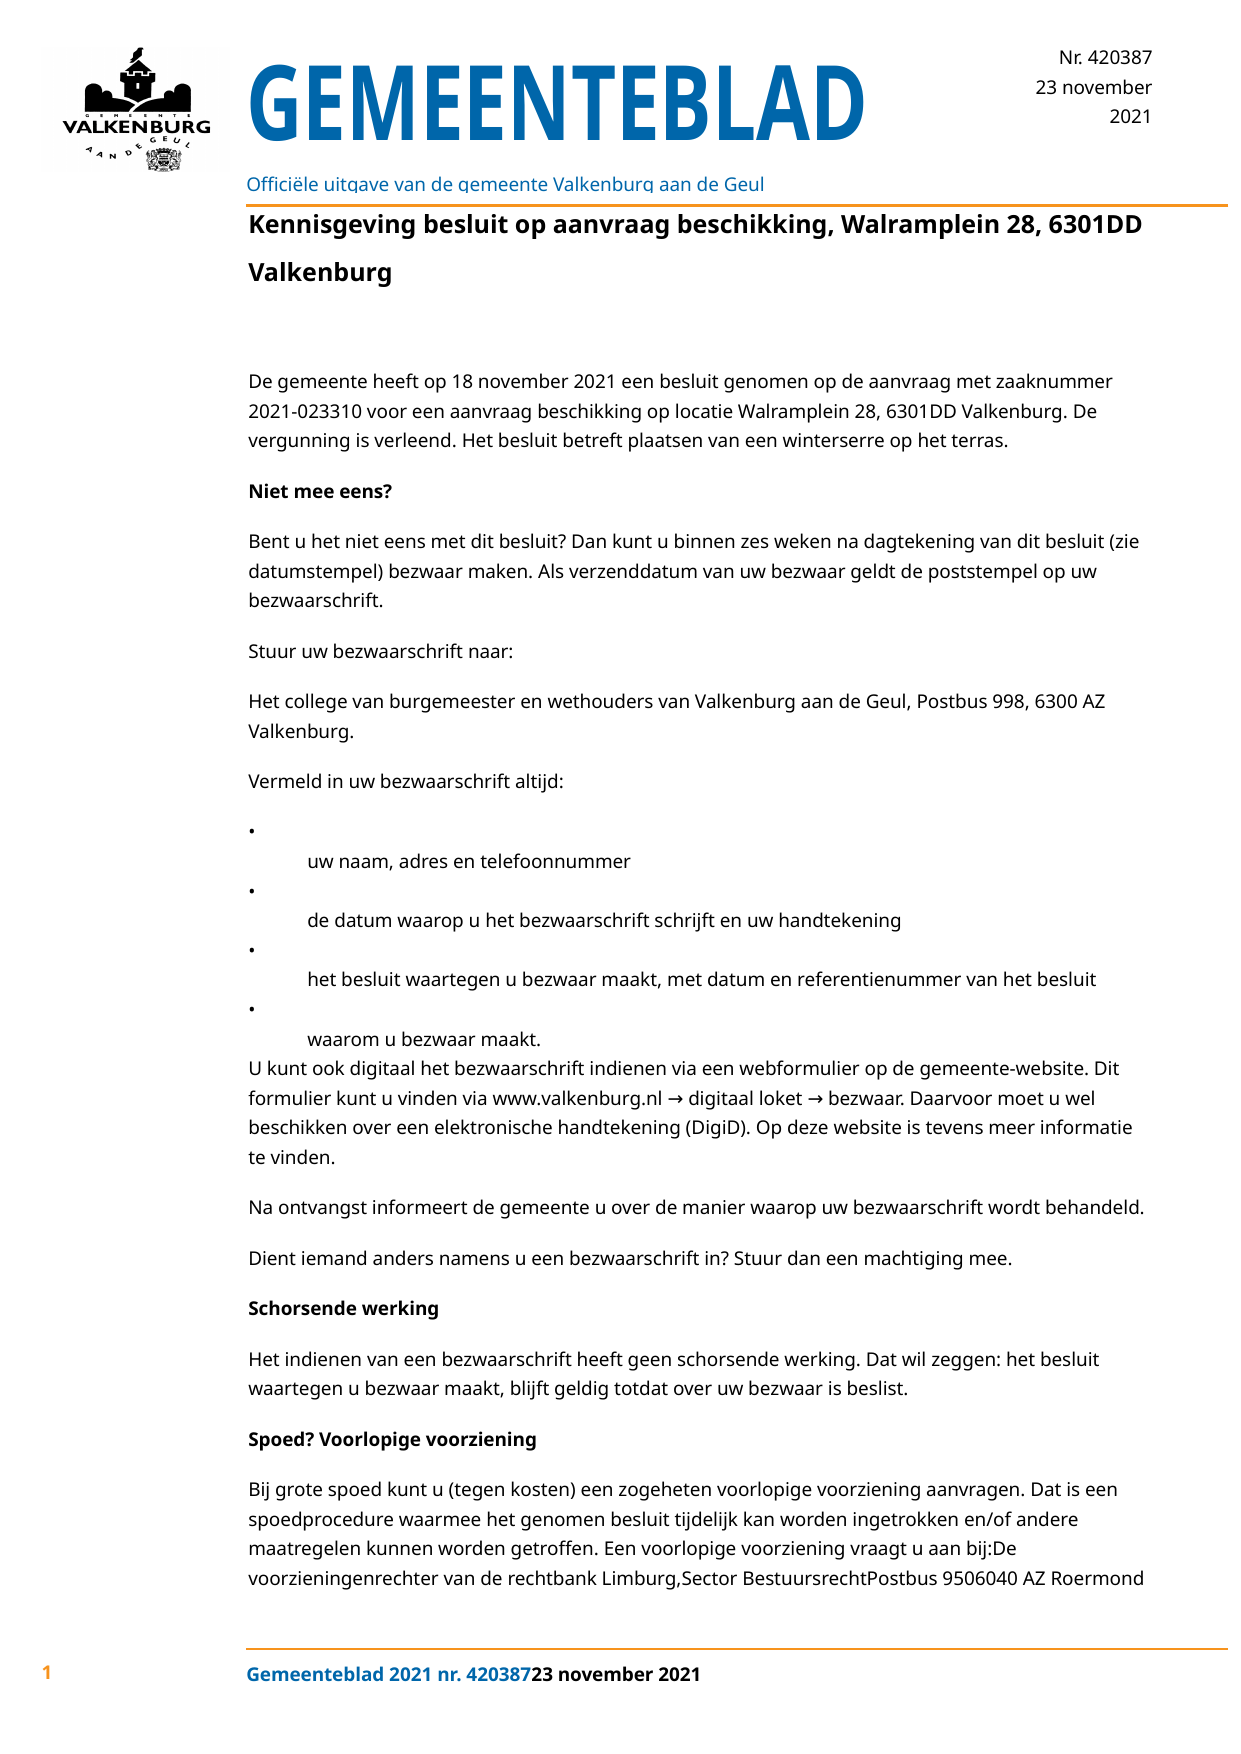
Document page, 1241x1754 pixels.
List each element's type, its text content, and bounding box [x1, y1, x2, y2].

text Bent u het niet eens met dit besluit? Dan kunt u binnen zes weken na dagtekening van dit besluit (zie datumstempel) bezwaar maken. Als verzenddatum van uw bezwaar geldt de poststempel op uw bezwaarschrift. [248, 528, 1152, 613]
text Het indienen van een bezwaarschrift heeft geen schorsende werking. Dat wil zeggen: het besluit waartegen u bezwaar maakt, blijft geldig totdat over uw bezwaar is beslist. [248, 1346, 1152, 1401]
text Spoed? Voorlopige voorziening [248, 1426, 1152, 1452]
text Schorsende werking [248, 1295, 1152, 1321]
list het besluit waartegen u bezwaar maakt, met datum en referentienummer van het besluit [248, 967, 1152, 992]
text Stuur uw bezwaarschrift naar: [248, 638, 1152, 664]
text Vermeld in uw bezwaarschrift altijd: [248, 768, 1152, 794]
picture [41, 47, 231, 172]
text U kunt ook digitaal het bezwaarschrift indienen via een webformulier op de gemeente-website. Dit formulier kunt u vinden via www.valkenburg.nl → digitaal loket → bezwaar. Daarvoor moet u wel beschikken over een elektronische handtekening (DigiD). Op deze website is tevens meer informatie te vinden. [248, 1055, 1152, 1170]
text Kennisgeving besluit op aanvraag beschikking, Walramplein 28, 6301DD Valkenburg [248, 207, 1152, 288]
text Niet mee eens? [248, 478, 1152, 504]
list uw naam, adres en telefoonnummer [248, 848, 1152, 874]
list waarom u bezwaar maakt. [248, 1026, 1152, 1052]
text Na ontvangst informeert de gemeente u over de manier waarop uw bezwaarschrift wordt behandeld. [248, 1194, 1152, 1220]
text Het college van burgemeester en wethouders van Valkenburg aan de Geul, Postbus 998, 6300 AZ Valkenburg. [248, 688, 1152, 744]
text Bij grote spoed kunt u (tegen kosten) een zogeheten voorlopige voorziening aanvragen. Dat is een spoedprocedure waarmee het genomen besluit tijdelijk kan worden ingetrokken en/of andere maatregelen kunnen worden getroffen. Een voorlopige voorziening vraagt u aan bij:De voorzieningenrechter van de rechtbank Limburg,Sector BestuursrechtPostbus 9506040 AZ Roermond [248, 1476, 1152, 1591]
list de datum waarop u het bezwaarschrift schrijft en uw handtekening [248, 907, 1152, 933]
text De gemeente heeft op 18 november 2021 een besluit genomen op de aanvraag met zaaknummer 2021-023310 voor een aanvraag beschikking op locatie Walramplein 28, 6301DD Valkenburg. De vergunning is verleend. Het besluit betreft plaatsen van een winterserre op het terras. [248, 368, 1152, 453]
text Dient iemand anders namens u een bezwaarschrift in? Stuur dan een machtiging mee. [248, 1245, 1152, 1271]
